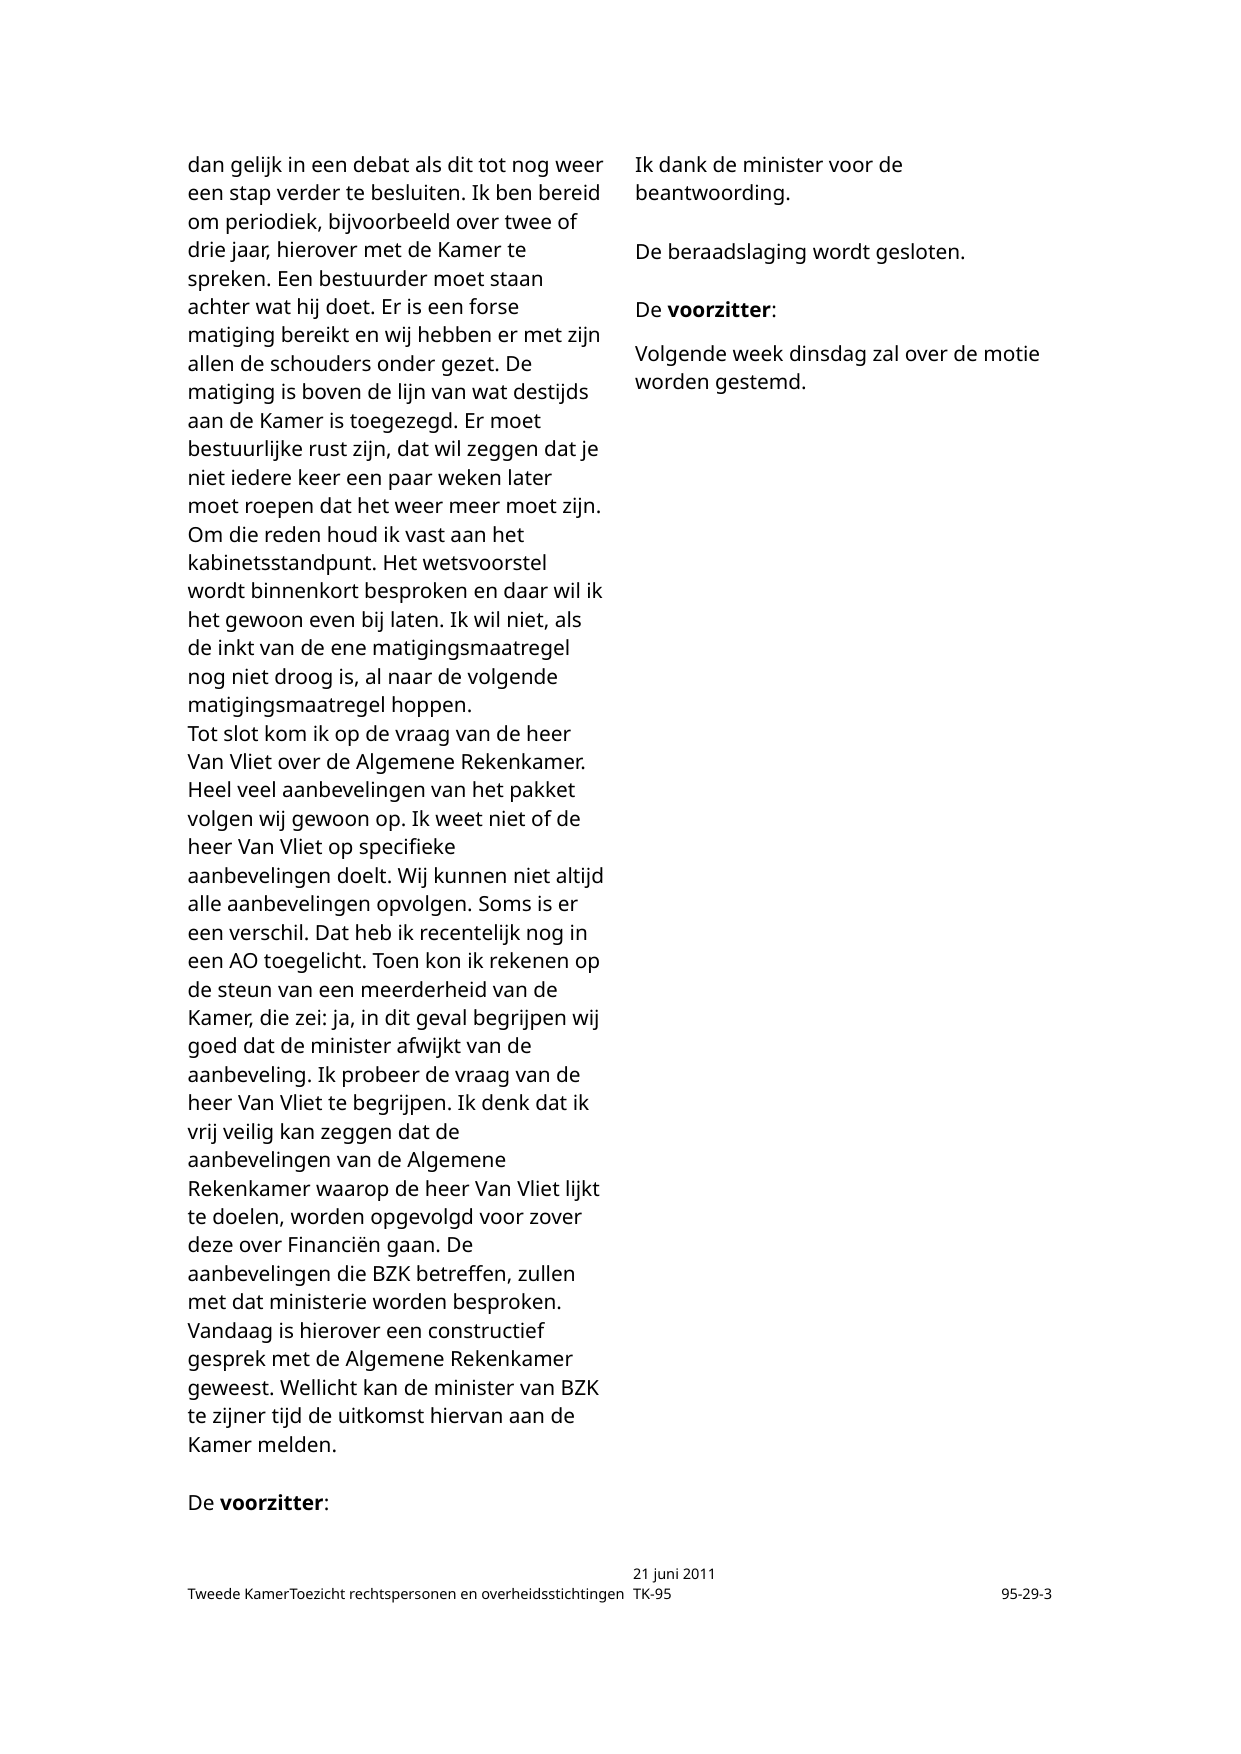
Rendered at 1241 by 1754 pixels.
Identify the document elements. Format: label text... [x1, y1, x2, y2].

text Volgende week dinsdag zal over de motie worden gestemd. [635, 339, 1053, 396]
text De voorzitter: [187, 1488, 605, 1517]
text De beraadslaging wordt gesloten. [635, 237, 1053, 265]
text dan gelijk in een debat als dit tot nog weer een stap verder te besluiten. Ik ben bereid om periodiek, bijvoorbeeld over twee of drie jaar, hierover met de Kamer te spreken. Een bestuurder moet staan achter wat hij doet. Er is een forse matiging bereikt en wij hebben er met zijn allen de schouders onder gezet. De matiging is boven de lijn van wat destijds aan de Kamer is toegezegd. Er moet bestuurlijke rust zijn, dat wil zeggen dat je niet iedere keer een paar weken later moet roepen dat het weer meer moet zijn. Om die reden houd ik vast aan het kabinetsstandpunt. Het wetsvoorstel wordt binnenkort besproken en daar wil ik het gewoon even bij laten. Ik wil niet, als de inkt van de ene matigingsmaatregel nog niet droog is, al naar de volgende matigingsmaatregel hoppen. [187, 150, 605, 719]
text Tot slot kom ik op de vraag van de heer Van Vliet over de Algemene Rekenkamer. Heel veel aanbevelingen van het pakket volgen wij gewoon op. Ik weet niet of de heer Van Vliet op specifieke aanbevelingen doelt. Wij kunnen niet altijd alle aanbevelingen opvolgen. Soms is er een verschil. Dat heb ik recentelijk nog in een AO toegelicht. Toen kon ik rekenen op de steun van een meerderheid van de Kamer, die zei: ja, in dit geval begrijpen wij goed dat de minister afwijkt van de aanbeveling. Ik probeer de vraag van de heer Van Vliet te begrijpen. Ik denk dat ik vrij veilig kan zeggen dat de aanbevelingen van de Algemene Rekenkamer waarop de heer Van Vliet lijkt te doelen, worden opgevolgd voor zover deze over Financiën gaan. De aanbevelingen die BZK betreffen, zullen met dat ministerie worden besproken. Vandaag is hierover een constructief gesprek met de Algemene Rekenkamer geweest. Wellicht kan de minister van BZK te zijner tijd de uitkomst hiervan aan de Kamer melden. [187, 719, 605, 1458]
text De voorzitter: [635, 295, 1053, 324]
text Ik dank de minister voor de beantwoording. [635, 150, 1053, 207]
